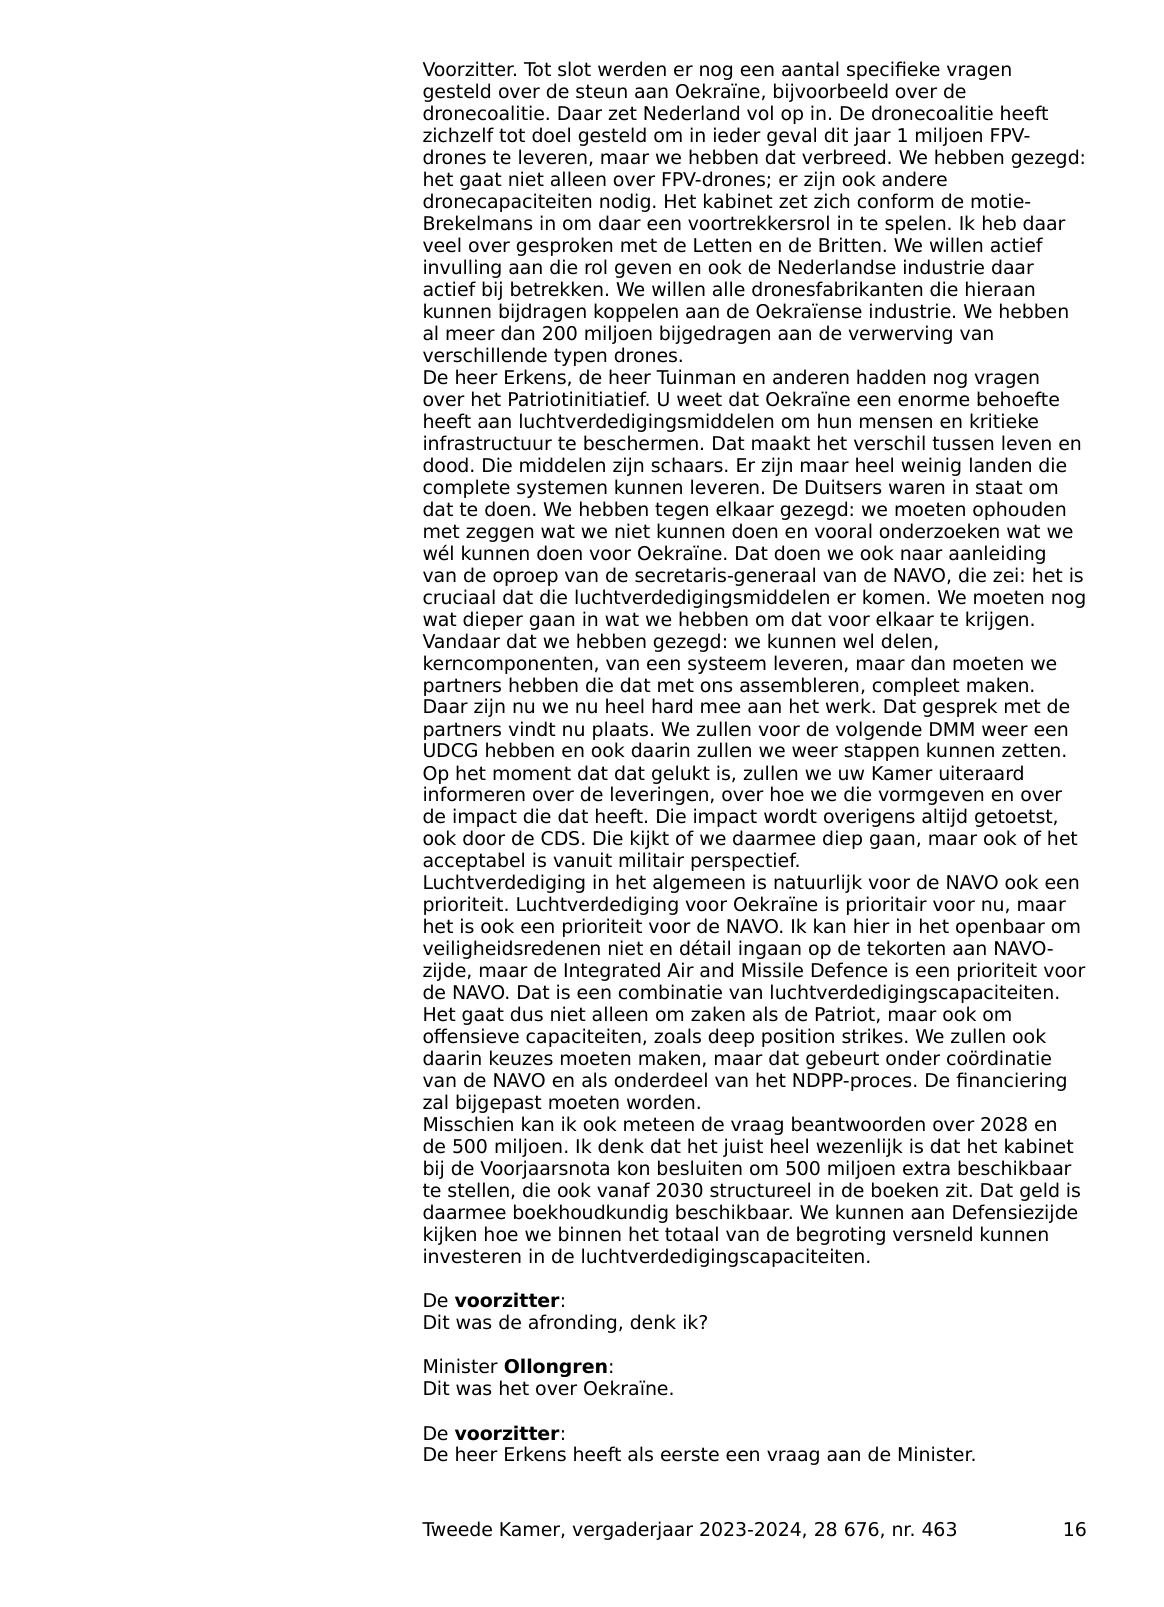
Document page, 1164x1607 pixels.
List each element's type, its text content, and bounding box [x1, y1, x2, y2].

text Vandaar dat we hebben gezegd: we kunnen wel delen, kerncomponenten, van een systeem leveren, maar dan moeten we partners hebben die dat met ons assembleren, compleet maken. Daar zijn nu we nu heel hard mee aan het werk. Dat gesprek met de partners vindt nu plaats. We zullen voor de volgende DMM weer een UDCG hebben en ook daarin zullen we weer stappen kunnen zetten. Op het moment dat dat gelukt is, zullen we uw Kamer uiteraard informeren over de leveringen, over hoe we die vormgeven en over de impact die dat heeft. Die impact wordt overigens altijd getoetst, ook door de CDS. Die kijkt of we daarmee diep gaan, maar ook of het acceptabel is vanuit militair perspectief. [422, 631, 1087, 872]
text De heer Erkens heeft als eerste een vraag aan de Minister. [422, 1444, 1087, 1466]
text Dit was het over Oekraïne. [422, 1378, 1087, 1400]
text Luchtverdediging in het algemeen is natuurlijk voor de NAVO ook een prioriteit. Luchtverdediging voor Oekraïne is prioritair voor nu, maar het is ook een prioriteit voor de NAVO. Ik kan hier in het openbaar om veiligheidsredenen niet en détail ingaan op de tekorten aan NAVO-zijde, maar de Integrated Air and Missile Defence is een prioriteit voor de NAVO. Dat is een combinatie van luchtverdedigingscapaciteiten. Het gaat dus niet alleen om zaken als de Patriot, maar ook om offensieve capaciteiten, zoals deep position strikes. We zullen ook daarin keuzes moeten maken, maar dat gebeurt onder coördinatie van de NAVO en als onderdeel van het NDPP-proces. De financiering zal bijgepast moeten worden. [422, 872, 1087, 1114]
text De voorzitter: [422, 1290, 1087, 1312]
text De voorzitter: [422, 1422, 1087, 1444]
text De heer Erkens, de heer Tuinman en anderen hadden nog vragen over het Patriotinitiatief. U weet dat Oekraïne een enorme behoefte heeft aan luchtverdedigingsmiddelen om hun mensen en kritieke infrastructuur te beschermen. Dat maakt het verschil tussen leven en dood. Die middelen zijn schaars. Er zijn maar heel weinig landen die complete systemen kunnen leveren. De Duitsers waren in staat om dat te doen. We hebben tegen elkaar gezegd: we moeten ophouden met zeggen wat we niet kunnen doen en vooral onderzoeken wat we wél kunnen doen voor Oekraïne. Dat doen we ook naar aanleiding van de oproep van de secretaris-generaal van de NAVO, die zei: het is cruciaal dat die luchtverdedigingsmiddelen er komen. We moeten nog wat dieper gaan in wat we hebben om dat voor elkaar te krijgen. [422, 367, 1087, 631]
text Minister Ollongren: [422, 1356, 1087, 1378]
text Voorzitter. Tot slot werden er nog een aantal specifieke vragen gesteld over de steun aan Oekraïne, bijvoorbeeld over de dronecoalitie. Daar zet Nederland vol op in. De dronecoalitie heeft zichzelf tot doel gesteld om in ieder geval dit jaar 1 miljoen FPV-drones te leveren, maar we hebben dat verbreed. We hebben gezegd: het gaat niet alleen over FPV-drones; er zijn ook andere dronecapaciteiten nodig. Het kabinet zet zich conform de motie-Brekelmans in om daar een voortrekkersrol in te spelen. Ik heb daar veel over gesproken met de Letten en de Britten. We willen actief invulling aan die rol geven en ook de Nederlandse industrie daar actief bij betrekken. We willen alle dronesfabrikanten die hieraan kunnen bijdragen koppelen aan de Oekraïense industrie. We hebben al meer dan 200 miljoen bijgedragen aan de verwerving van verschillende typen drones. [422, 59, 1087, 367]
text Dit was de afronding, denk ik? [422, 1312, 1087, 1334]
text Misschien kan ik ook meteen de vraag beantwoorden over 2028 en de 500 miljoen. Ik denk dat het juist heel wezenlijk is dat het kabinet bij de Voorjaarsnota kon besluiten om 500 miljoen extra beschikbaar te stellen, die ook vanaf 2030 structureel in de boeken zit. Dat geld is daarmee boekhoudkundig beschikbaar. We kunnen aan Defensiezijde kijken hoe we binnen het totaal van de begroting versneld kunnen investeren in de luchtverdedigingscapaciteiten. [422, 1114, 1087, 1268]
